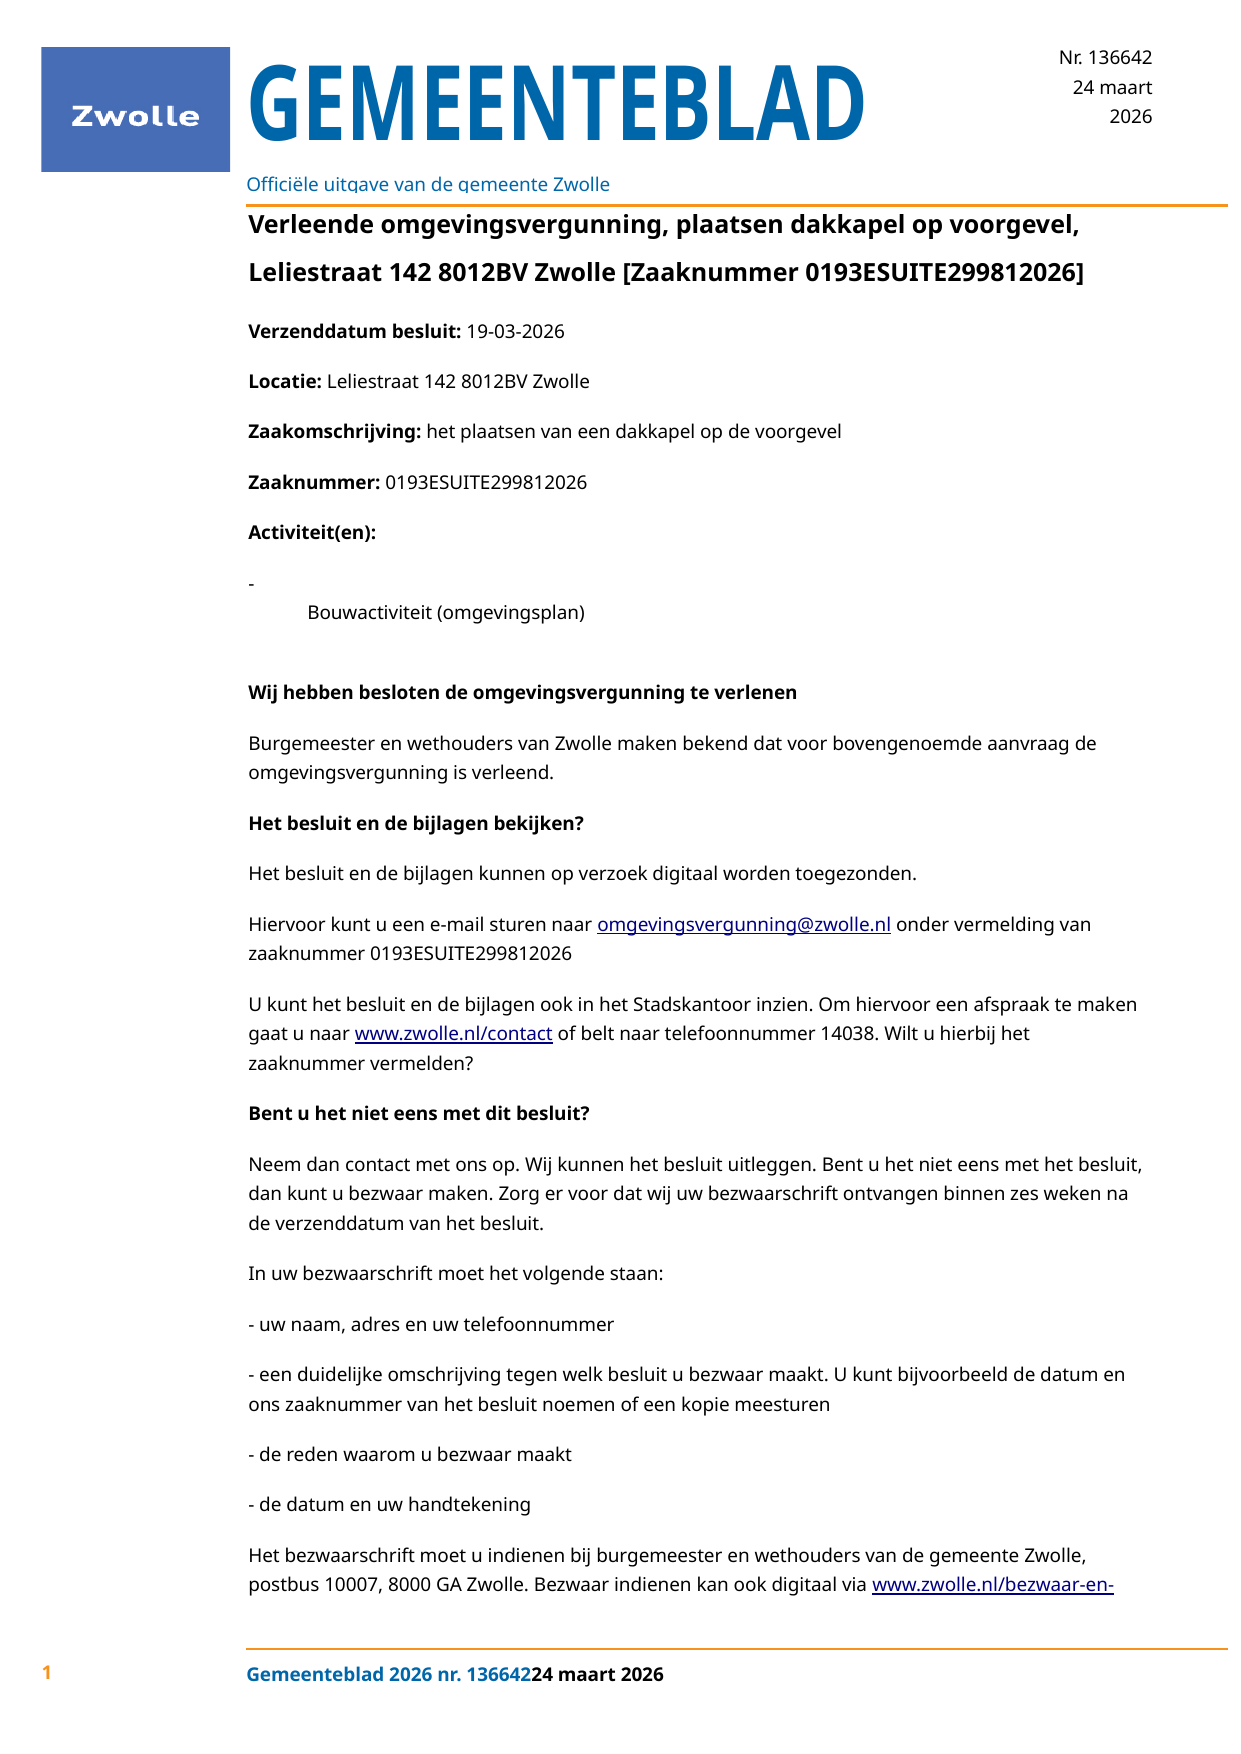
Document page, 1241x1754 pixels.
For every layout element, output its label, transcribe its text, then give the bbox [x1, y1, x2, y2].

text Activiteit(en): [248, 519, 1152, 545]
text Bent u het niet eens met dit besluit? [248, 1100, 1152, 1126]
text Zaaknummer: 0193ESUITE299812026 [248, 469, 1152, 495]
text - uw naam, adres en uw telefoonnummer [248, 1311, 1152, 1337]
picture [41, 47, 231, 172]
text Het besluit en de bijlagen kunnen op verzoek digitaal worden toegezonden. [248, 860, 1152, 886]
text Het besluit en de bijlagen bekijken? [248, 810, 1152, 836]
text Burgemeester en wethouders van Zwolle maken bekend dat voor bovengenoemde aanvraag de omgevingsvergunning is verleend. [248, 730, 1152, 785]
text Verleende omgevingsvergunning, plaatsen dakkapel op voorgevel, Leliestraat 142 8012BV Zwolle [Zaaknummer 0193ESUITE299812026] [248, 207, 1152, 288]
text - de reden waarom u bezwaar maakt [248, 1441, 1152, 1467]
text - de datum en uw handtekening [248, 1492, 1152, 1517]
text Zaakomschrijving: het plaatsen van een dakkapel op de voorgevel [248, 419, 1152, 444]
text U kunt het besluit en de bijlagen ook in het Stadskantoor inzien. Om hiervoor een afspraak te maken gaat u naar www.zwolle.nl/contact of belt naar telefoonnummer 14038. Wilt u hierbij het zaaknummer vermelden? [248, 991, 1152, 1076]
text In uw bezwaarschrift moet het volgende staan: [248, 1260, 1152, 1286]
text Locatie: Leliestraat 142 8012BV Zwolle [248, 368, 1152, 394]
text Neem dan contact met ons op. Wij kunnen het besluit uitleggen. Bent u het niet eens met het besluit, dan kunt u bezwaar maken. Zorg er voor dat wij uw bezwaarschrift ontvangen binnen zes weken na de verzenddatum van het besluit. [248, 1151, 1152, 1236]
text Wij hebben besloten de omgevingsvergunning te verlenen [248, 679, 1152, 705]
text Verzenddatum besluit: 19-03-2026 [248, 318, 1152, 344]
list Bouwactiviteit (omgevingsplan) [248, 599, 1152, 625]
text - een duidelijke omschrijving tegen welk besluit u bezwaar maakt. U kunt bijvoorbeeld de datum en ons zaaknummer van het besluit noemen of een kopie meesturen [248, 1361, 1152, 1417]
text Het bezwaarschrift moet u indienen bij burgemeester en wethouders van de gemeente Zwolle, postbus 10007, 8000 GA Zwolle. Bezwaar indienen kan ook digitaal via www.zwolle.nl/bezwaar-en- [248, 1542, 1152, 1597]
text Hiervoor kunt u een e-mail sturen naar omgevingsvergunning@zwolle.nl onder vermelding van zaaknummer 0193ESUITE299812026 [248, 911, 1152, 966]
